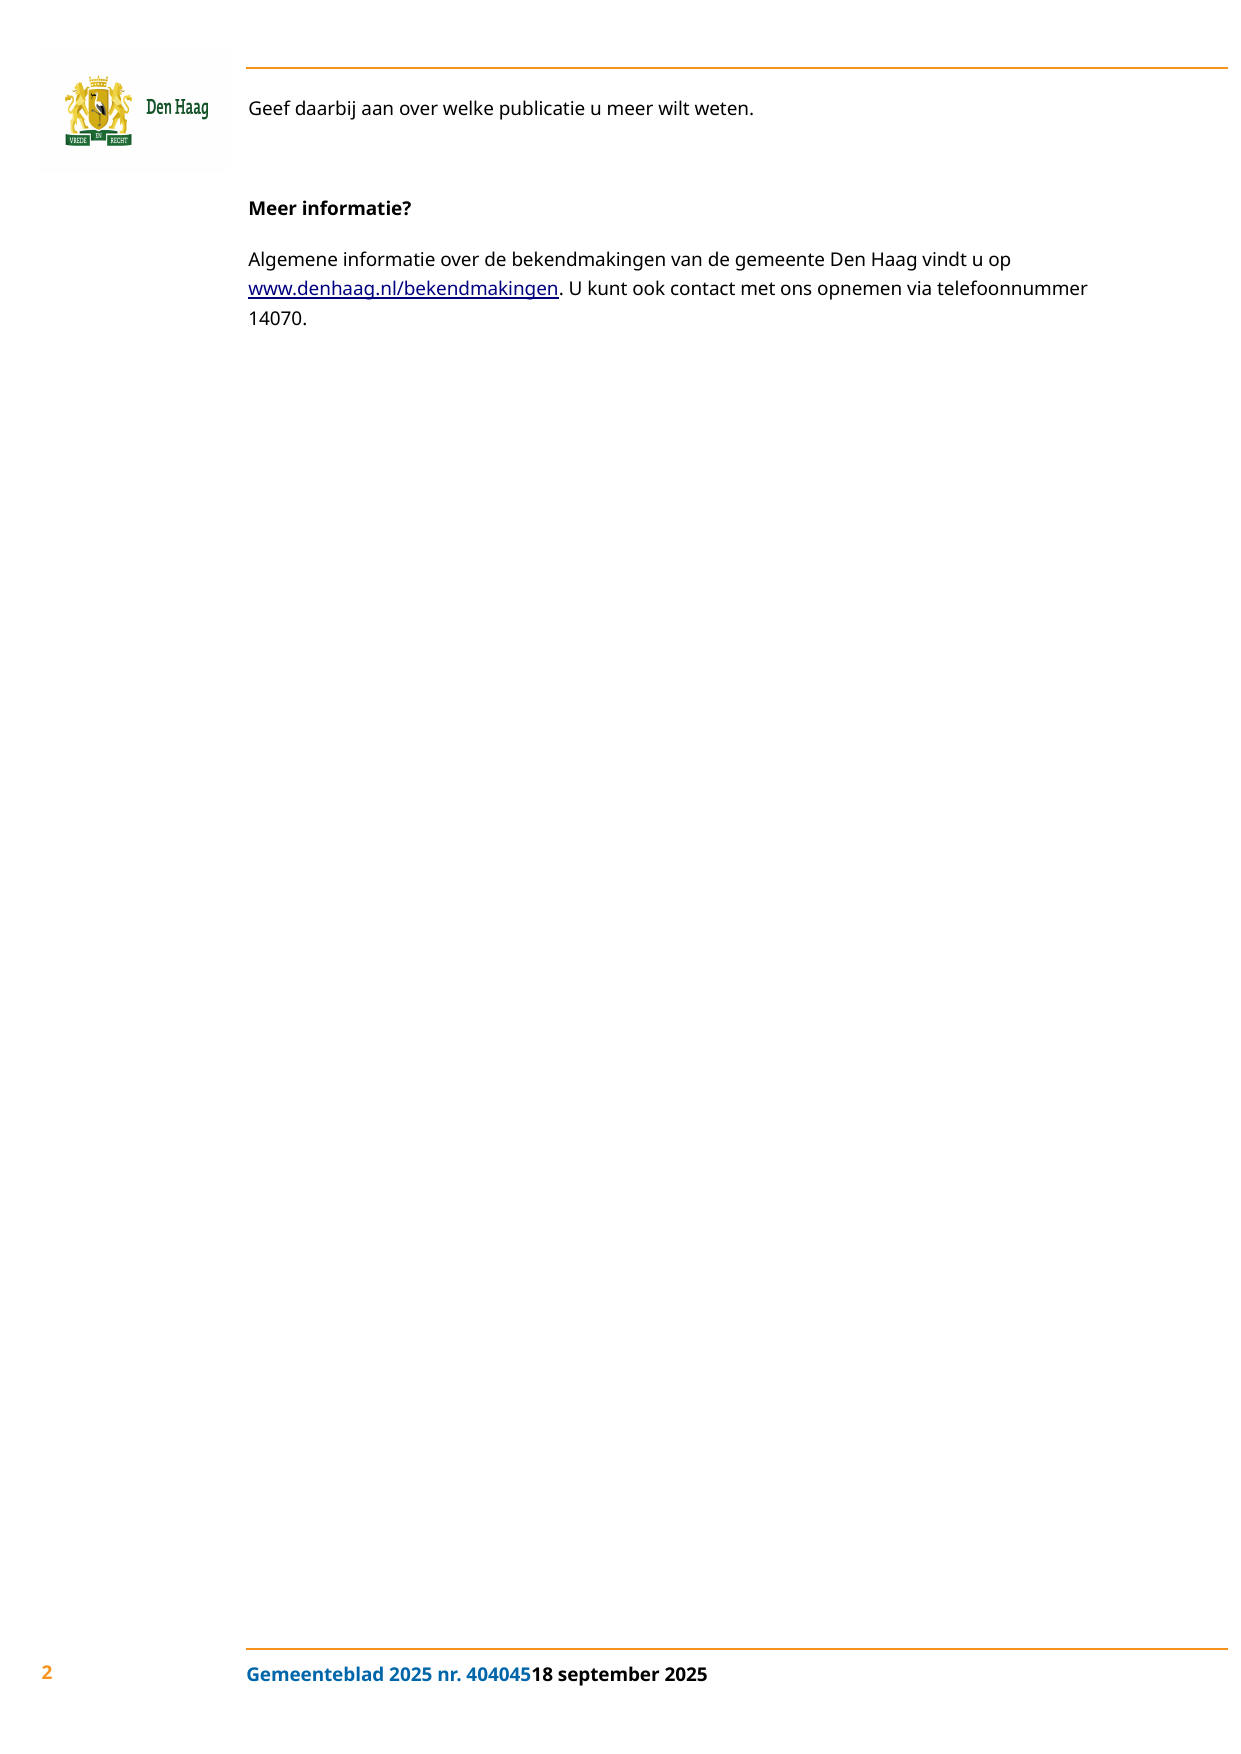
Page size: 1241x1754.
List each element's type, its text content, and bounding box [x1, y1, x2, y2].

text Geef daarbij aan over welke publicatie u meer wilt weten. [248, 95, 1152, 121]
text Algemene informatie over de bekendmakingen van de gemeente Den Haag vindt u op www.denhaag.nl/bekendmakingen. U kunt ook contact met ons opnemen via telefoonnummer 14070. [248, 246, 1152, 331]
text Meer informatie? [248, 196, 1152, 221]
picture [41, 47, 231, 172]
